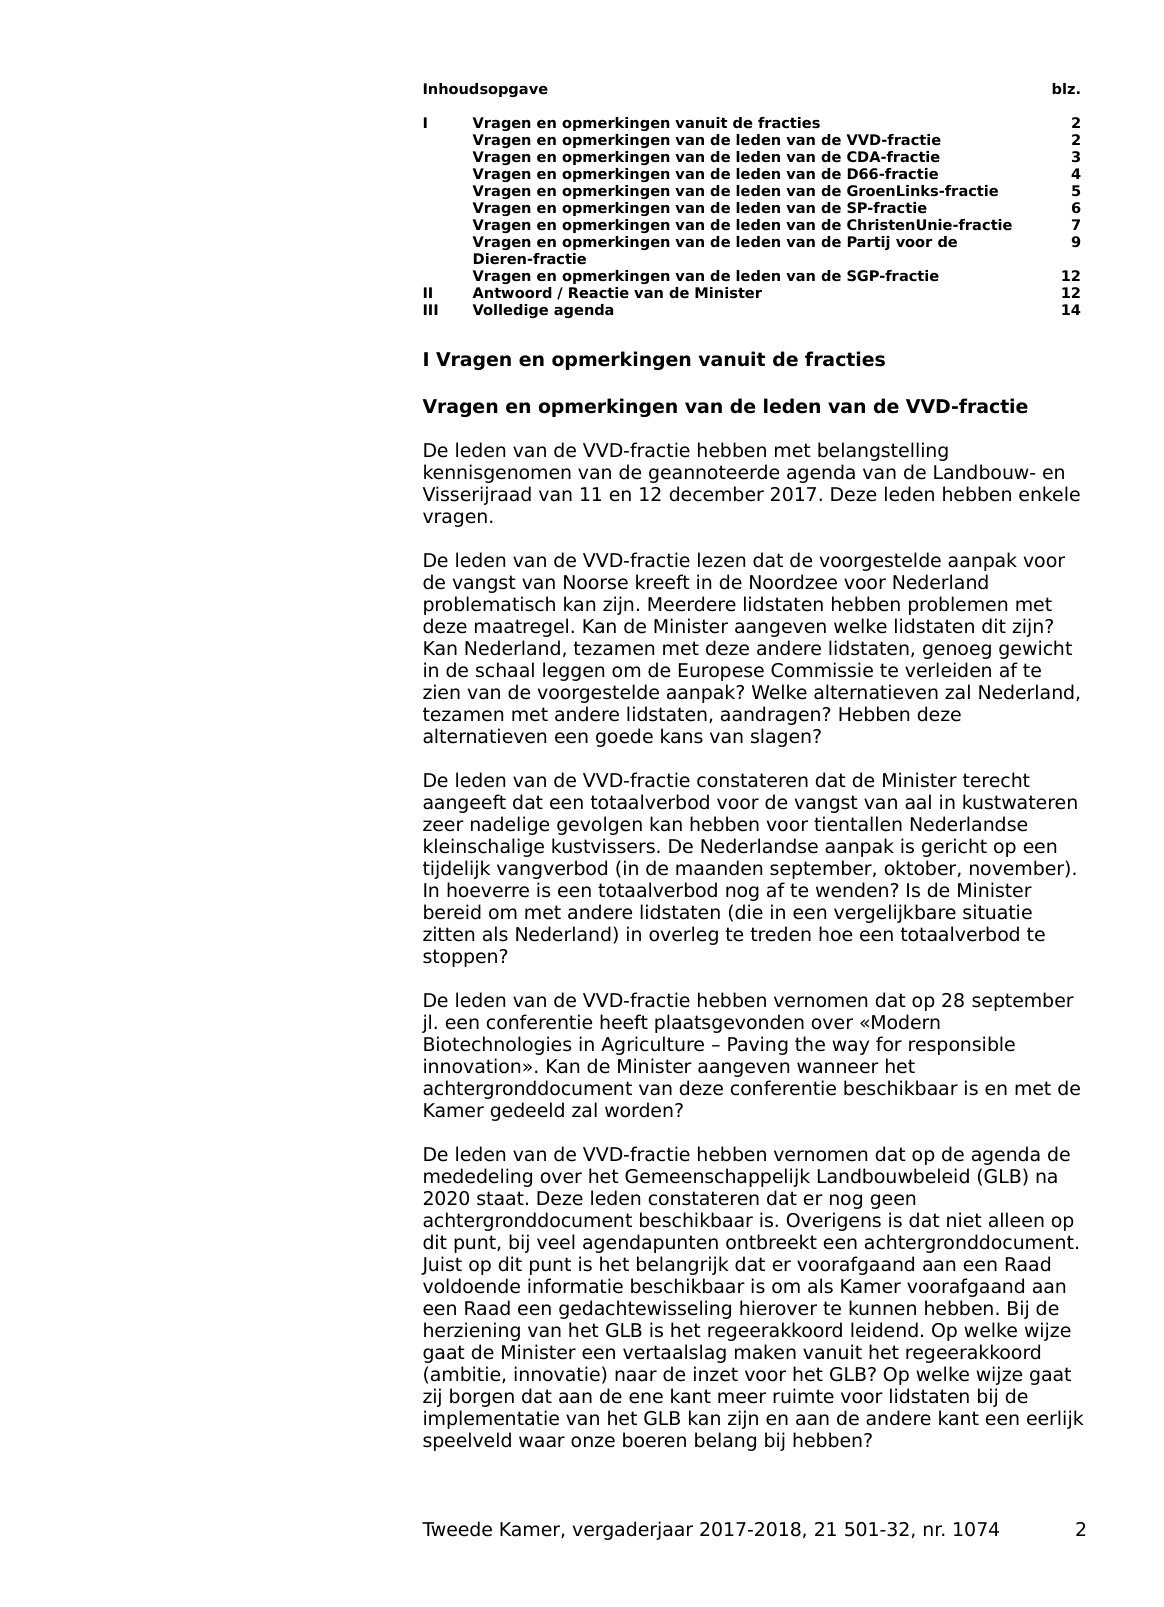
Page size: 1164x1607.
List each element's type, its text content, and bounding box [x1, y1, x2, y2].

table_cell 12 [1028, 285, 1087, 302]
subtitle Vragen en opmerkingen van de leden van de VVD-fractie [422, 396, 1087, 418]
table_cell 9 [1028, 234, 1087, 268]
table_cell [422, 149, 467, 166]
table_cell Vragen en opmerkingen van de leden van de VVD-fractie [467, 132, 1028, 149]
table_cell 2 [1028, 115, 1087, 132]
table_cell Vragen en opmerkingen van de leden van de ChristenUnie-fractie [467, 217, 1028, 234]
table_cell [422, 132, 467, 149]
table_cell [422, 98, 467, 115]
table_cell 5 [1028, 183, 1087, 200]
table_cell 3 [1028, 149, 1087, 166]
table_cell [422, 183, 467, 200]
table_cell [422, 200, 467, 217]
subtitle I Vragen en opmerkingen vanuit de fracties [422, 349, 1087, 371]
table_cell Vragen en opmerkingen van de leden van de SP-fractie [467, 200, 1028, 217]
table_cell Vragen en opmerkingen van de leden van de CDA-fractie [467, 149, 1028, 166]
table_cell 4 [1028, 166, 1087, 183]
table_cell II [422, 285, 467, 302]
table_cell [422, 217, 467, 234]
table_header Inhoudsopgave [422, 81, 1028, 98]
text De leden van de VVD-fractie hebben vernomen dat op de agenda de mededeling over het Gemeenschappelijk Landbouwbeleid (GLB) na 2020 staat. Deze leden constateren dat er nog geen achtergronddocument beschikbaar is. Overigens is dat niet alleen op dit punt, bij veel agendapunten ontbreekt een achtergronddocument. Juist op dit punt is het belangrijk dat er voorafgaand aan een Raad voldoende informatie beschikbaar is om als Kamer voorafgaand aan een Raad een gedachtewisseling hierover te kunnen hebben. Bij de herziening van het GLB is het regeerakkoord leidend. Op welke wijze gaat de Minister een vertaalslag maken vanuit het regeerakkoord (ambitie, innovatie) naar de inzet voor het GLB? Op welke wijze gaat zij borgen dat aan de ene kant meer ruimte voor lidstaten bij de implementatie van het GLB kan zijn en aan de andere kant een eerlijk speelveld waar onze boeren belang bij hebben? [422, 1144, 1087, 1452]
table_cell 2 [1028, 132, 1087, 149]
table_cell 14 [1028, 302, 1087, 319]
table_cell 12 [1028, 268, 1087, 285]
table_cell I [422, 115, 467, 132]
table_cell Vragen en opmerkingen van de leden van de Partij voor de Dieren-fractie [467, 234, 1028, 268]
table_cell Vragen en opmerkingen vanuit de fracties [467, 115, 1028, 132]
table_cell Volledige agenda [467, 302, 1028, 319]
table_cell III [422, 302, 467, 319]
table_cell Vragen en opmerkingen van de leden van de D66-fractie [467, 166, 1028, 183]
table_cell Vragen en opmerkingen van de leden van de GroenLinks-fractie [467, 183, 1028, 200]
text De leden van de VVD-fractie hebben vernomen dat op 28 september jl. een conferentie heeft plaatsgevonden over «Modern Biotechnologies in Agriculture – Paving the way for responsible innovation». Kan de Minister aangeven wanneer het achtergronddocument van deze conferentie beschikbaar is en met de Kamer gedeeld zal worden? [422, 990, 1087, 1122]
text De leden van de VVD-fractie lezen dat de voorgestelde aanpak voor de vangst van Noorse kreeft in de Noordzee voor Nederland problematisch kan zijn. Meerdere lidstaten hebben problemen met deze maatregel. Kan de Minister aangeven welke lidstaten dit zijn? Kan Nederland, tezamen met deze andere lidstaten, genoeg gewicht in de schaal leggen om de Europese Commissie te verleiden af te zien van de voorgestelde aanpak? Welke alternatieven zal Nederland, tezamen met andere lidstaten, aandragen? Hebben deze alternatieven een goede kans van slagen? [422, 550, 1087, 748]
text De leden van de VVD-fractie constateren dat de Minister terecht aangeeft dat een totaalverbod voor de vangst van aal in kustwateren zeer nadelige gevolgen kan hebben voor tientallen Nederlandse kleinschalige kustvissers. De Nederlandse aanpak is gericht op een tijdelijk vangverbod (in de maanden september, oktober, november). In hoeverre is een totaalverbod nog af te wenden? Is de Minister bereid om met andere lidstaten (die in een vergelijkbare situatie zitten als Nederland) in overleg te treden hoe een totaalverbod te stoppen? [422, 770, 1087, 968]
table_cell [422, 166, 467, 183]
table_header blz. [1028, 81, 1087, 98]
table_cell [1028, 98, 1087, 115]
table_cell [467, 98, 1028, 115]
table_cell [422, 268, 467, 285]
table_cell [422, 234, 467, 268]
table_cell Antwoord / Reactie van de Minister [467, 285, 1028, 302]
table_cell 7 [1028, 217, 1087, 234]
text De leden van de VVD-fractie hebben met belangstelling kennisgenomen van de geannoteerde agenda van de Landbouw- en Visserijraad van 11 en 12 december 2017. Deze leden hebben enkele vragen. [422, 440, 1087, 528]
table_cell 6 [1028, 200, 1087, 217]
table_cell Vragen en opmerkingen van de leden van de SGP-fractie [467, 268, 1028, 285]
